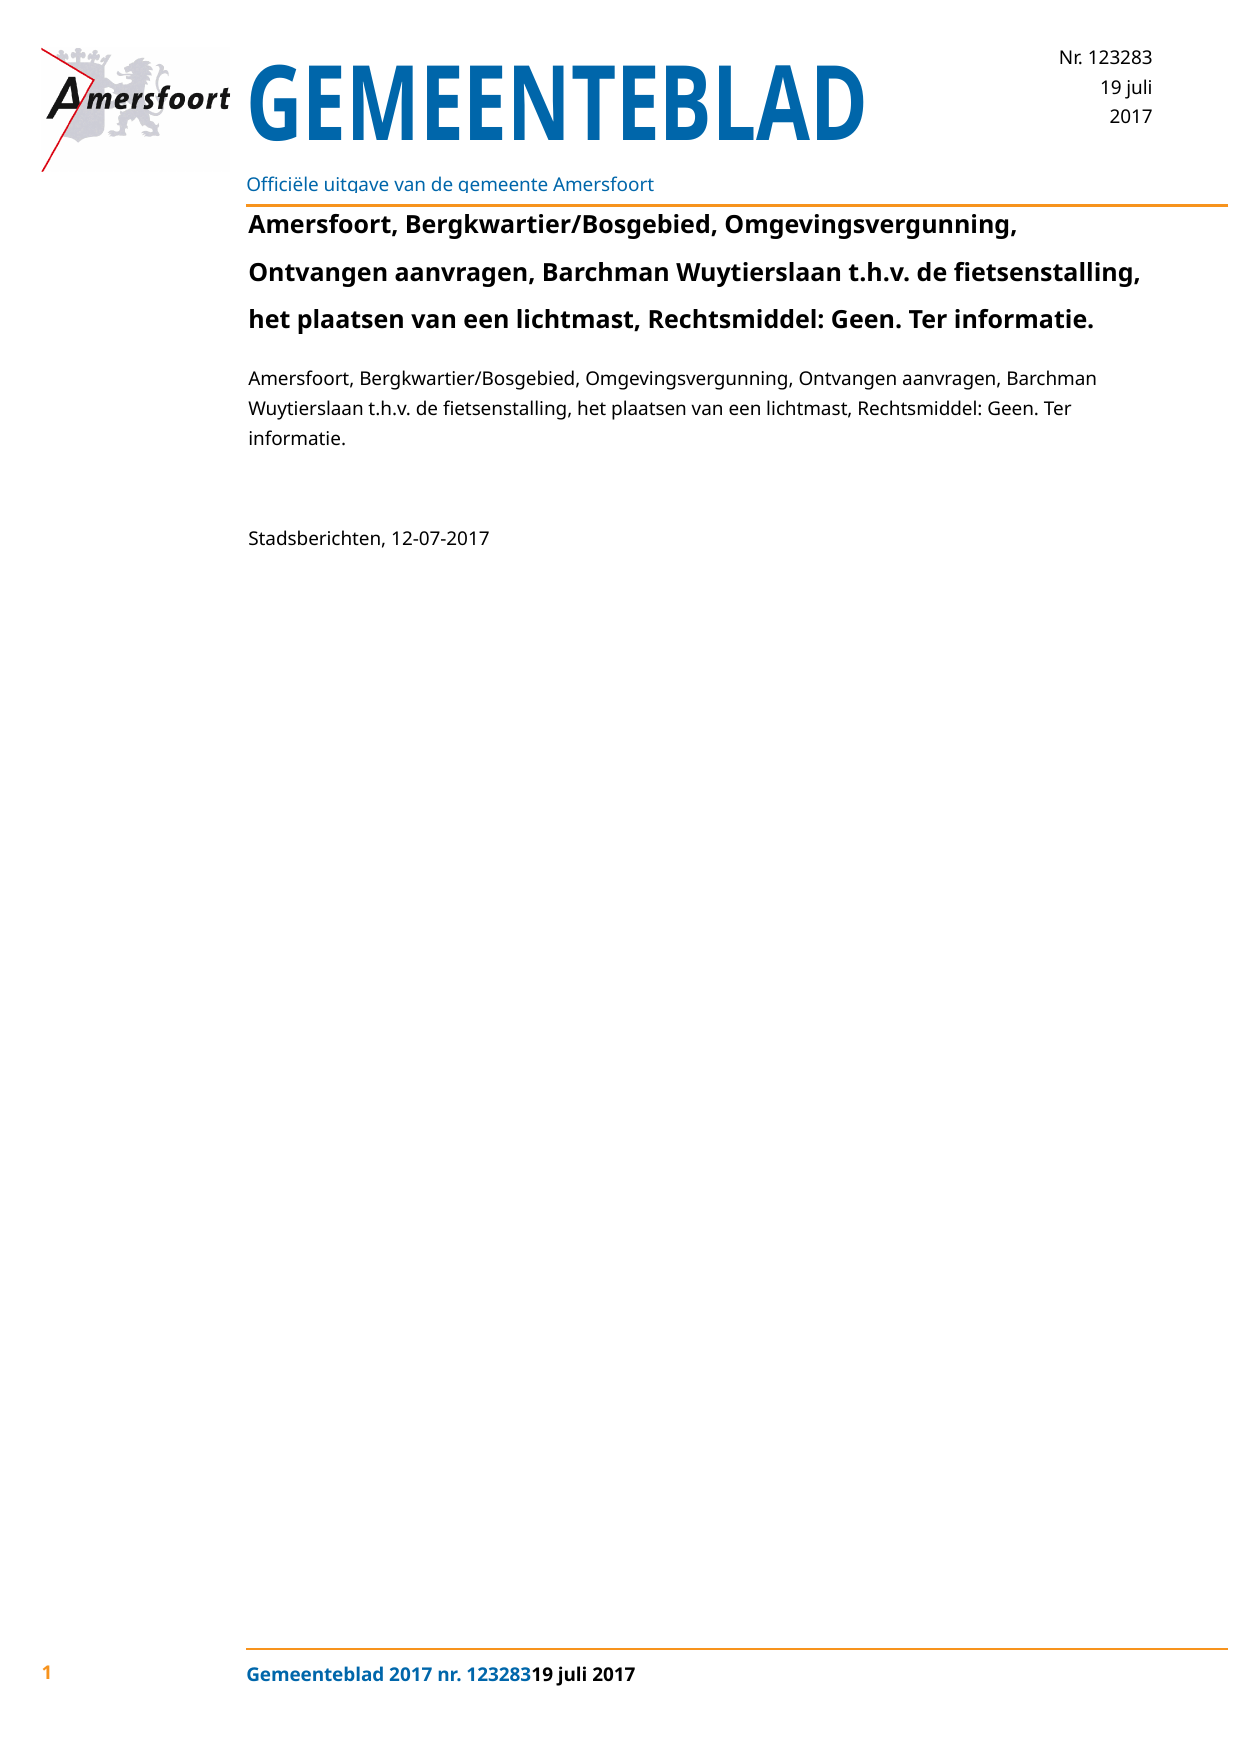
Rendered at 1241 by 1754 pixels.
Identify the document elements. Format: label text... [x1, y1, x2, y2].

text Amersfoort, Bergkwartier/Bosgebied, Omgevingsvergunning, Ontvangen aanvragen, Barchman Wuytierslaan t.h.v. de fietsenstalling, het plaatsen van een lichtmast, Rechtsmiddel: Geen. Ter informatie. [248, 366, 1152, 450]
text Amersfoort, Bergkwartier/Bosgebied, Omgevingsvergunning, Ontvangen aanvragen, Barchman Wuytierslaan t.h.v. de fietsenstalling, het plaatsen van een lichtmast, Rechtsmiddel: Geen. Ter informatie. [248, 207, 1152, 336]
text Stadsberichten, 12-07-2017 [248, 526, 1152, 551]
picture [41, 47, 231, 172]
